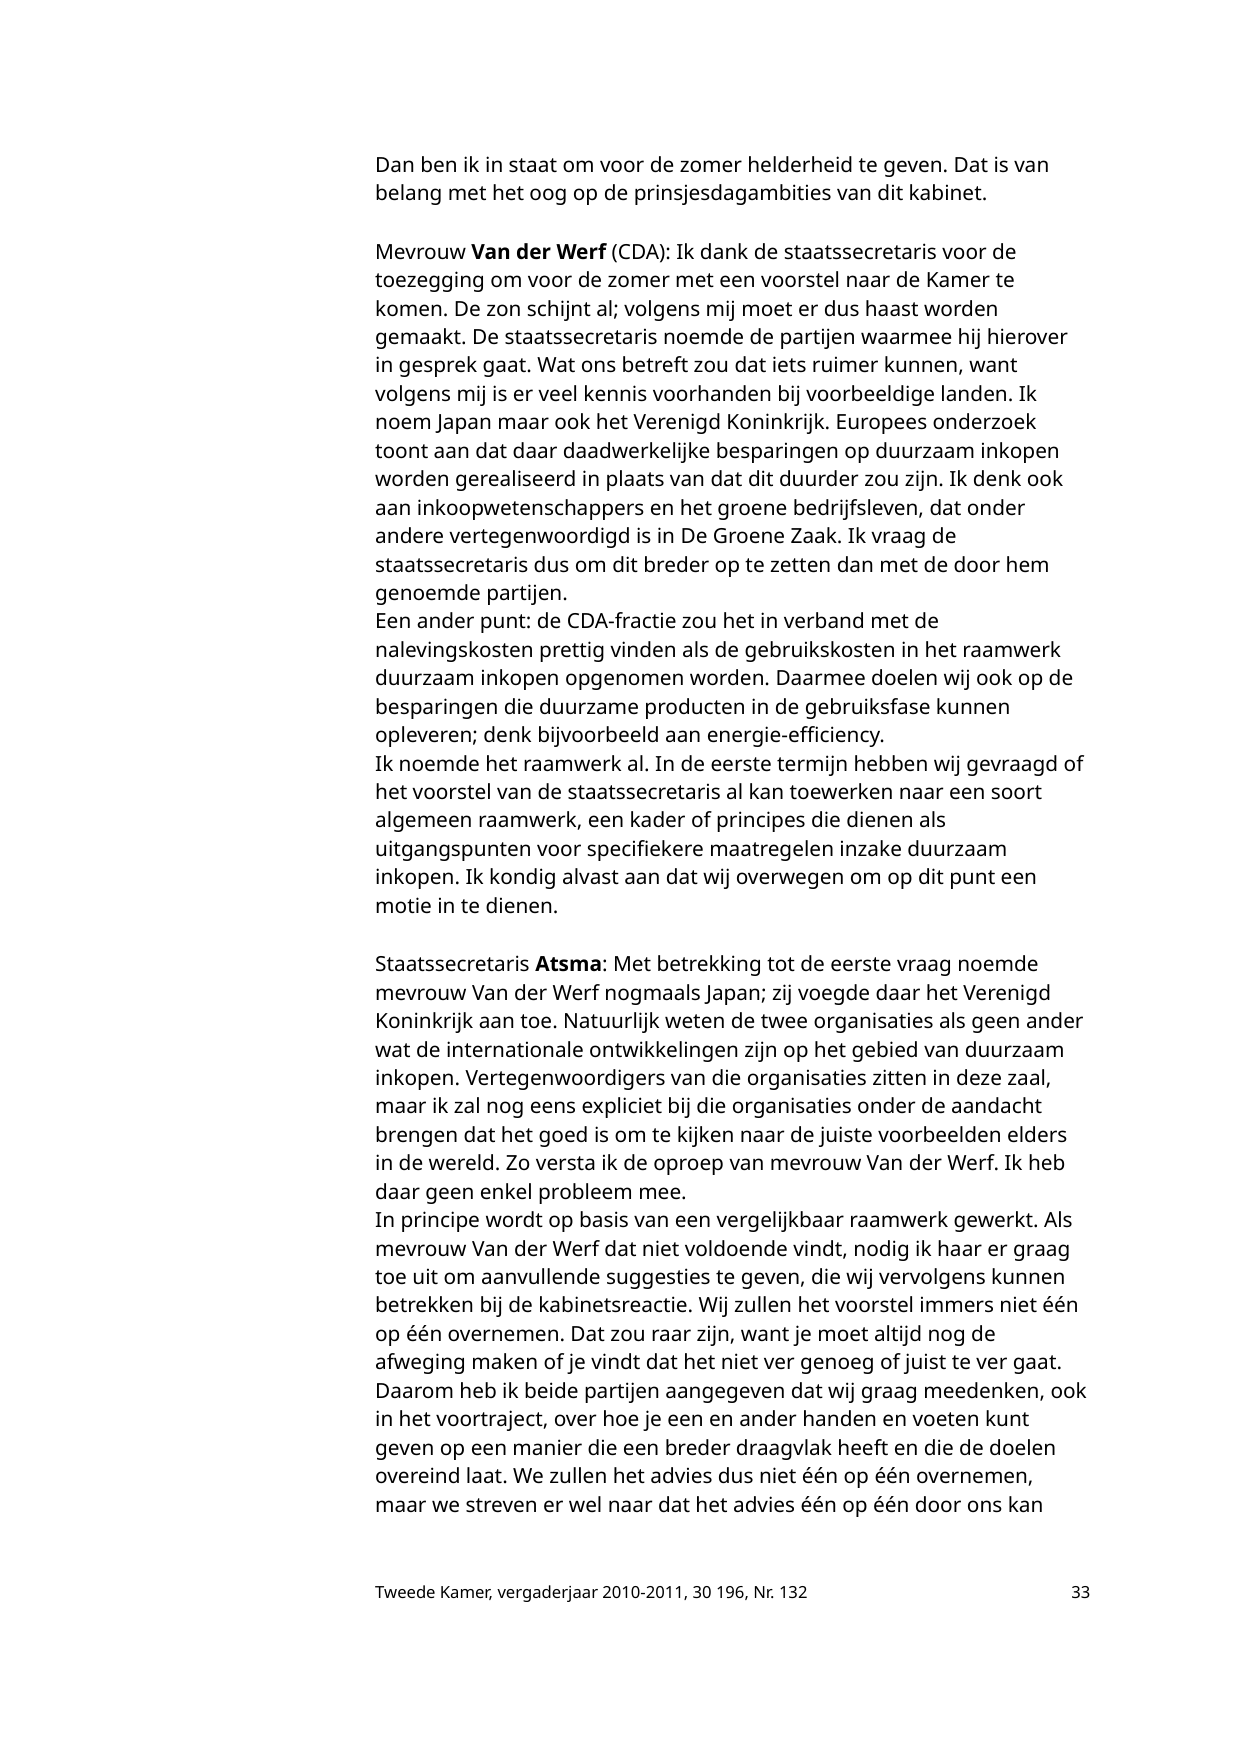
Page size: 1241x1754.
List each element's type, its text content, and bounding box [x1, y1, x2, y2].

text In principe wordt op basis van een vergelijkbaar raamwerk gewerkt. Als mevrouw Van der Werf dat niet voldoende vindt, nodig ik haar er graag toe uit om aanvullende suggesties te geven, die wij vervolgens kunnen betrekken bij de kabinetsreactie. Wij zullen het voorstel immers niet één op één overnemen. Dat zou raar zijn, want je moet altijd nog de afweging maken of je vindt dat het niet ver genoeg of juist te ver gaat. Daarom heb ik beide partijen aangegeven dat wij graag meedenken, ook in het voortraject, over hoe je een en ander handen en voeten kunt geven op een manier die een breder draagvlak heeft en die de doelen overeind laat. We zullen het advies dus niet één op één overnemen, maar we streven er wel naar dat het advies één op één door ons kan [375, 1205, 1090, 1518]
text Een ander punt: de CDA-fractie zou het in verband met de nalevingskosten prettig vinden als de gebruikskosten in het raamwerk duurzaam inkopen opgenomen worden. Daarmee doelen wij ook op de besparingen die duurzame producten in de gebruiksfase kunnen opleveren; denk bijvoorbeeld aan energie-efficiency. [375, 607, 1090, 749]
text Dan ben ik in staat om voor de zomer helderheid te geven. Dat is van belang met het oog op de prinsjesdagambities van dit kabinet. [375, 150, 1090, 207]
text Staatssecretaris Atsma: Met betrekking tot de eerste vraag noemde mevrouw Van der Werf nogmaals Japan; zij voegde daar het Verenigd Koninkrijk aan toe. Natuurlijk weten de twee organisaties als geen ander wat de internationale ontwikkelingen zijn op het gebied van duurzaam inkopen. Vertegenwoordigers van die organisaties zitten in deze zaal, maar ik zal nog eens expliciet bij die organisaties onder de aandacht brengen dat het goed is om te kijken naar de juiste voorbeelden elders in de wereld. Zo versta ik de oproep van mevrouw Van der Werf. Ik heb daar geen enkel probleem mee. [375, 949, 1090, 1205]
text Mevrouw Van der Werf (CDA): Ik dank de staatssecretaris voor de toezegging om voor de zomer met een voorstel naar de Kamer te komen. De zon schijnt al; volgens mij moet er dus haast worden gemaakt. De staatssecretaris noemde de partijen waarmee hij hierover in gesprek gaat. Wat ons betreft zou dat iets ruimer kunnen, want volgens mij is er veel kennis voorhanden bij voorbeeldige landen. Ik noem Japan maar ook het Verenigd Koninkrijk. Europees onderzoek toont aan dat daar daadwerkelijke besparingen op duurzaam inkopen worden gerealiseerd in plaats van dat dit duurder zou zijn. Ik denk ook aan inkoopwetenschappers en het groene bedrijfsleven, dat onder andere vertegenwoordigd is in De Groene Zaak. Ik vraag de staatssecretaris dus om dit breder op te zetten dan met de door hem genoemde partijen. [375, 237, 1090, 607]
text Ik noemde het raamwerk al. In de eerste termijn hebben wij gevraagd of het voorstel van de staatssecretaris al kan toewerken naar een soort algemeen raamwerk, een kader of principes die dienen als uitgangspunten voor specifiekere maatregelen inzake duurzaam inkopen. Ik kondig alvast aan dat wij overwegen om op dit punt een motie in te dienen. [375, 749, 1090, 919]
